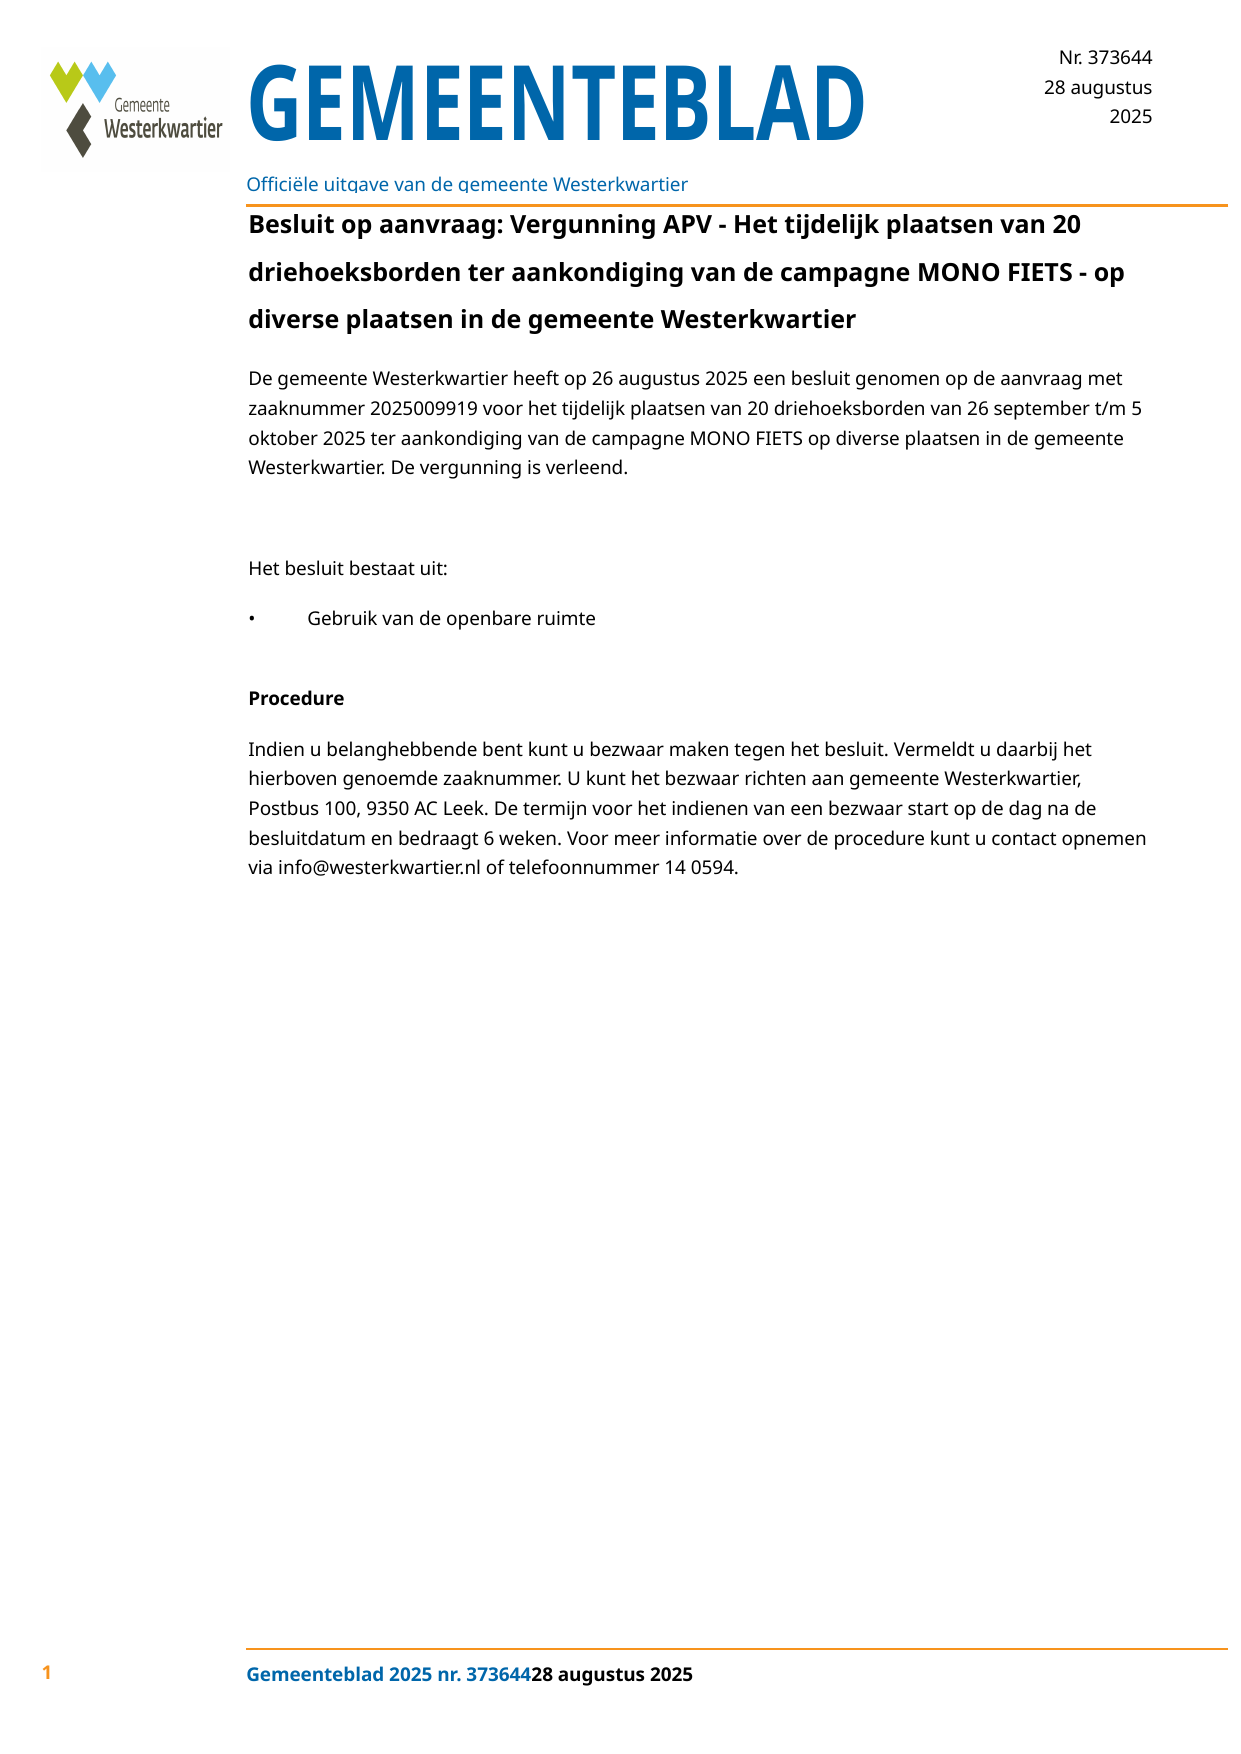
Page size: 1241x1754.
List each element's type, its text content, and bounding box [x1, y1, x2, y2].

text De gemeente Westerkwartier heeft op 26 augustus 2025 een besluit genomen op de aanvraag met zaaknummer 2025009919 voor het tijdelijk plaatsen van 20 driehoeksborden van 26 september t/m 5 oktober 2025 ter aankondiging van de campagne MONO FIETS op diverse plaatsen in de gemeente Westerkwartier. De vergunning is verleend. [248, 366, 1152, 480]
text Besluit op aanvraag: Vergunning APV - Het tijdelijk plaatsen van 20 driehoeksborden ter aankondiging van de campagne MONO FIETS - op diverse plaatsen in de gemeente Westerkwartier [248, 207, 1152, 336]
text Het besluit bestaat uit: [248, 555, 1152, 581]
list Gebruik van de openbare ruimte [248, 606, 1152, 631]
picture [41, 47, 231, 172]
text Indien u belanghebbende bent kunt u bezwaar maken tegen het besluit. Vermeldt u daarbij het hierboven genoemde zaaknummer. U kunt het bezwaar richten aan gemeente Westerkwartier, Postbus 100, 9350 AC Leek. De termijn voor het indienen van een bezwaar start op de dag na de besluitdatum en bedraagt 6 weken. Voor meer informatie over de procedure kunt u contact opnemen via info@westerkwartier.nl of telefoonnummer 14 0594. [248, 736, 1152, 880]
text Procedure [248, 686, 1152, 711]
